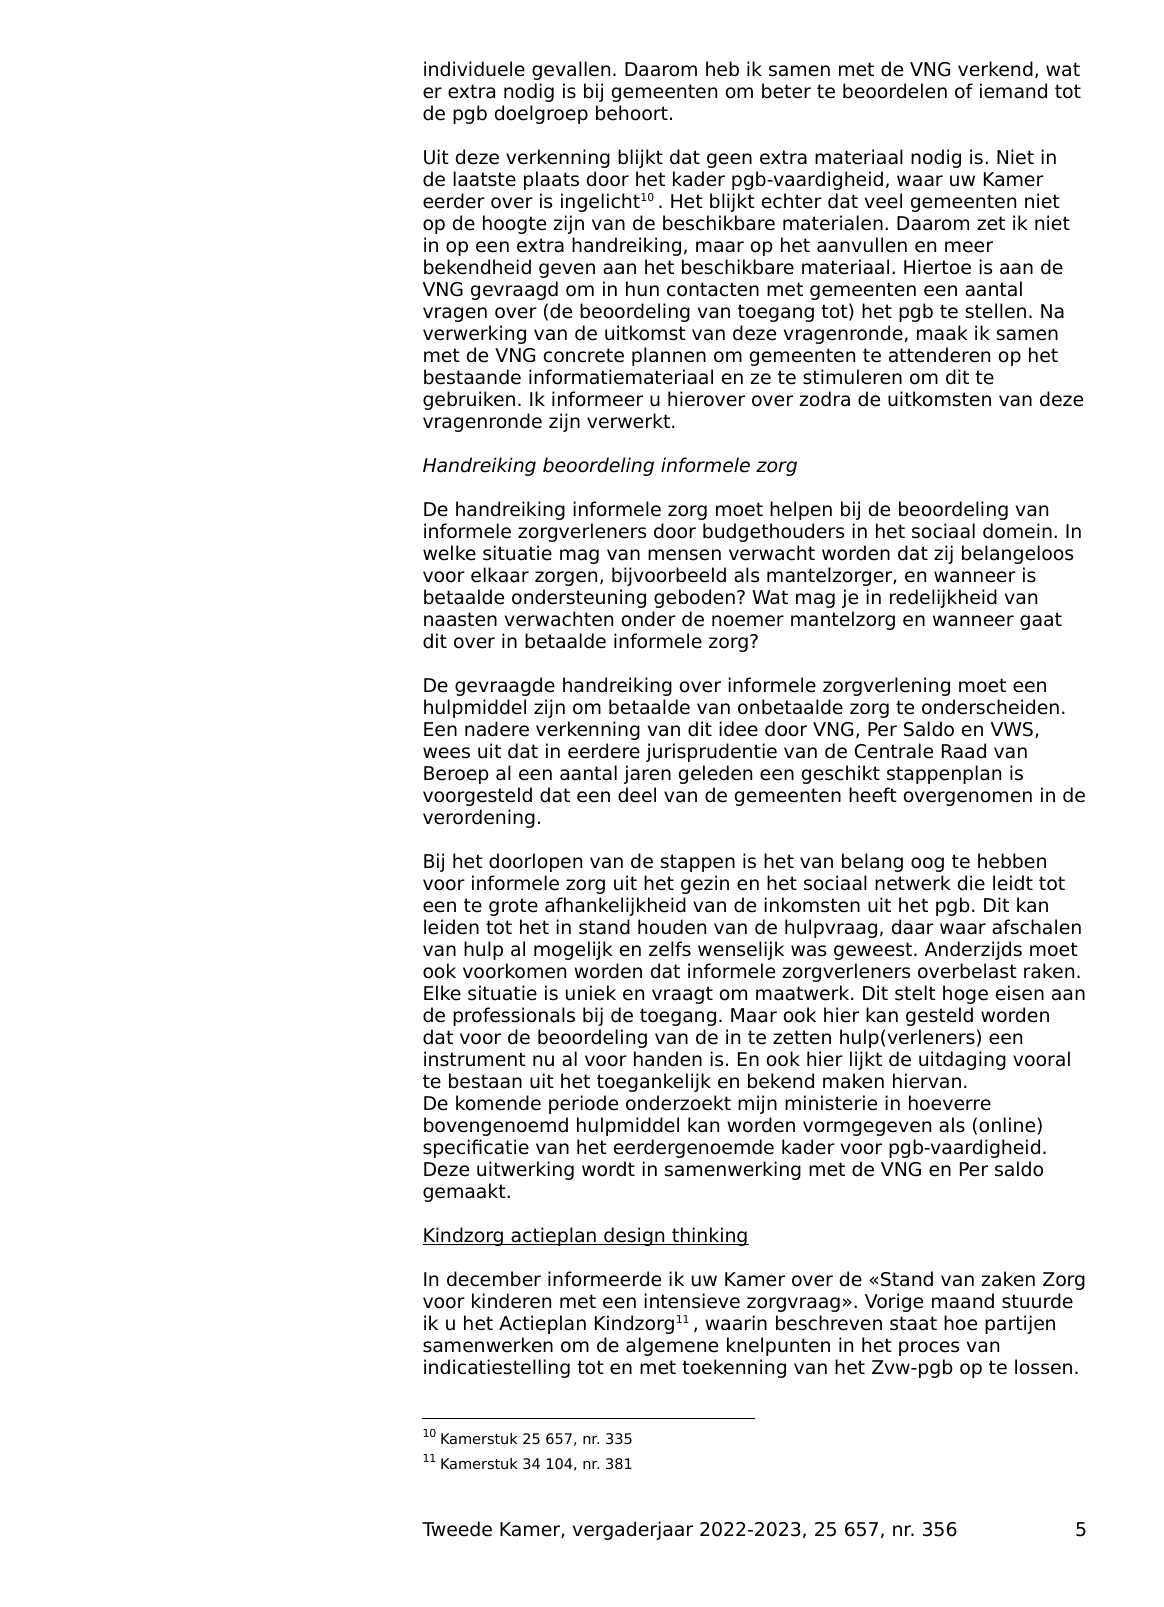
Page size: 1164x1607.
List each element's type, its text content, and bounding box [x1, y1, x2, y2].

text Kamerstuk 25 657, nr. 335 [422, 1427, 1087, 1449]
text Uit deze verkenning blijkt dat geen extra materiaal nodig is. Niet in de laatste plaats door het kader pgb-vaardigheid, waar uw Kamer eerder over is ingelicht. Het blijkt echter dat veel gemeenten niet op de hoogte zijn van de beschikbare materialen. Daarom zet ik niet in op een extra handreiking, maar op het aanvullen en meer bekendheid geven aan het beschikbare materiaal. Hiertoe is aan de VNG gevraagd om in hun contacten met gemeenten een aantal vragen over (de beoordeling van toegang tot) het pgb te stellen. Na verwerking van de uitkomst van deze vragenronde, maak ik samen met de VNG concrete plannen om gemeenten te attenderen op het bestaande informatiemateriaal en ze te stimuleren om dit te gebruiken. Ik informeer u hierover over zodra de uitkomsten van deze vragenronde zijn verwerkt. [422, 147, 1087, 433]
text De handreiking informele zorg moet helpen bij de beoordeling van informele zorgverleners door budgethouders in het sociaal domein. In welke situatie mag van mensen verwacht worden dat zij belangeloos voor elkaar zorgen, bijvoorbeeld als mantelzorger, en wanneer is betaalde ondersteuning geboden? Wat mag je in redelijkheid van naasten verwachten onder de noemer mantelzorg en wanneer gaat dit over in betaalde informele zorg? [422, 499, 1087, 653]
subtitle Kindzorg actieplan design thinking [422, 1225, 1087, 1247]
text De komende periode onderzoekt mijn ministerie in hoeverre bovengenoemd hulpmiddel kan worden vormgegeven als (online) specificatie van het eerdergenoemde kader voor pgb-vaardigheid. Deze uitwerking wordt in samenwerking met de VNG en Per saldo gemaakt. [422, 1093, 1087, 1203]
text individuele gevallen. Daarom heb ik samen met de VNG verkend, wat er extra nodig is bij gemeenten om beter te beoordelen of iemand tot de pgb doelgroep behoort. [422, 59, 1087, 125]
text Kamerstuk 34 104, nr. 381 [422, 1452, 1087, 1474]
text In december informeerde ik uw Kamer over de «Stand van zaken Zorg voor kinderen met een intensieve zorgvraag». Vorige maand stuurde ik u het Actieplan Kindzorg, waarin beschreven staat hoe partijen samenwerken om de algemene knelpunten in het proces van indicatiestelling tot en met toekenning van het Zvw-pgb op te lossen. [422, 1269, 1087, 1379]
text Bij het doorlopen van de stappen is het van belang oog te hebben voor informele zorg uit het gezin en het sociaal netwerk die leidt tot een te grote afhankelijkheid van de inkomsten uit het pgb. Dit kan leiden tot het in stand houden van de hulpvraag, daar waar afschalen van hulp al mogelijk en zelfs wenselijk was geweest. Anderzijds moet ook voorkomen worden dat informele zorgverleners overbelast raken. Elke situatie is uniek en vraagt om maatwerk. Dit stelt hoge eisen aan de professionals bij de toegang. Maar ook hier kan gesteld worden dat voor de beoordeling van de in te zetten hulp(verleners) een instrument nu al voor handen is. En ook hier lijkt de uitdaging vooral te bestaan uit het toegankelijk en bekend maken hiervan. [422, 851, 1087, 1093]
subtitle Handreiking beoordeling informele zorg [422, 455, 1087, 477]
text De gevraagde handreiking over informele zorgverlening moet een hulpmiddel zijn om betaalde van onbetaalde zorg te onderscheiden. Een nadere verkenning van dit idee door VNG, Per Saldo en VWS, wees uit dat in eerdere jurisprudentie van de Centrale Raad van Beroep al een aantal jaren geleden een geschikt stappenplan is voorgesteld dat een deel van de gemeenten heeft overgenomen in de verordening. [422, 675, 1087, 829]
